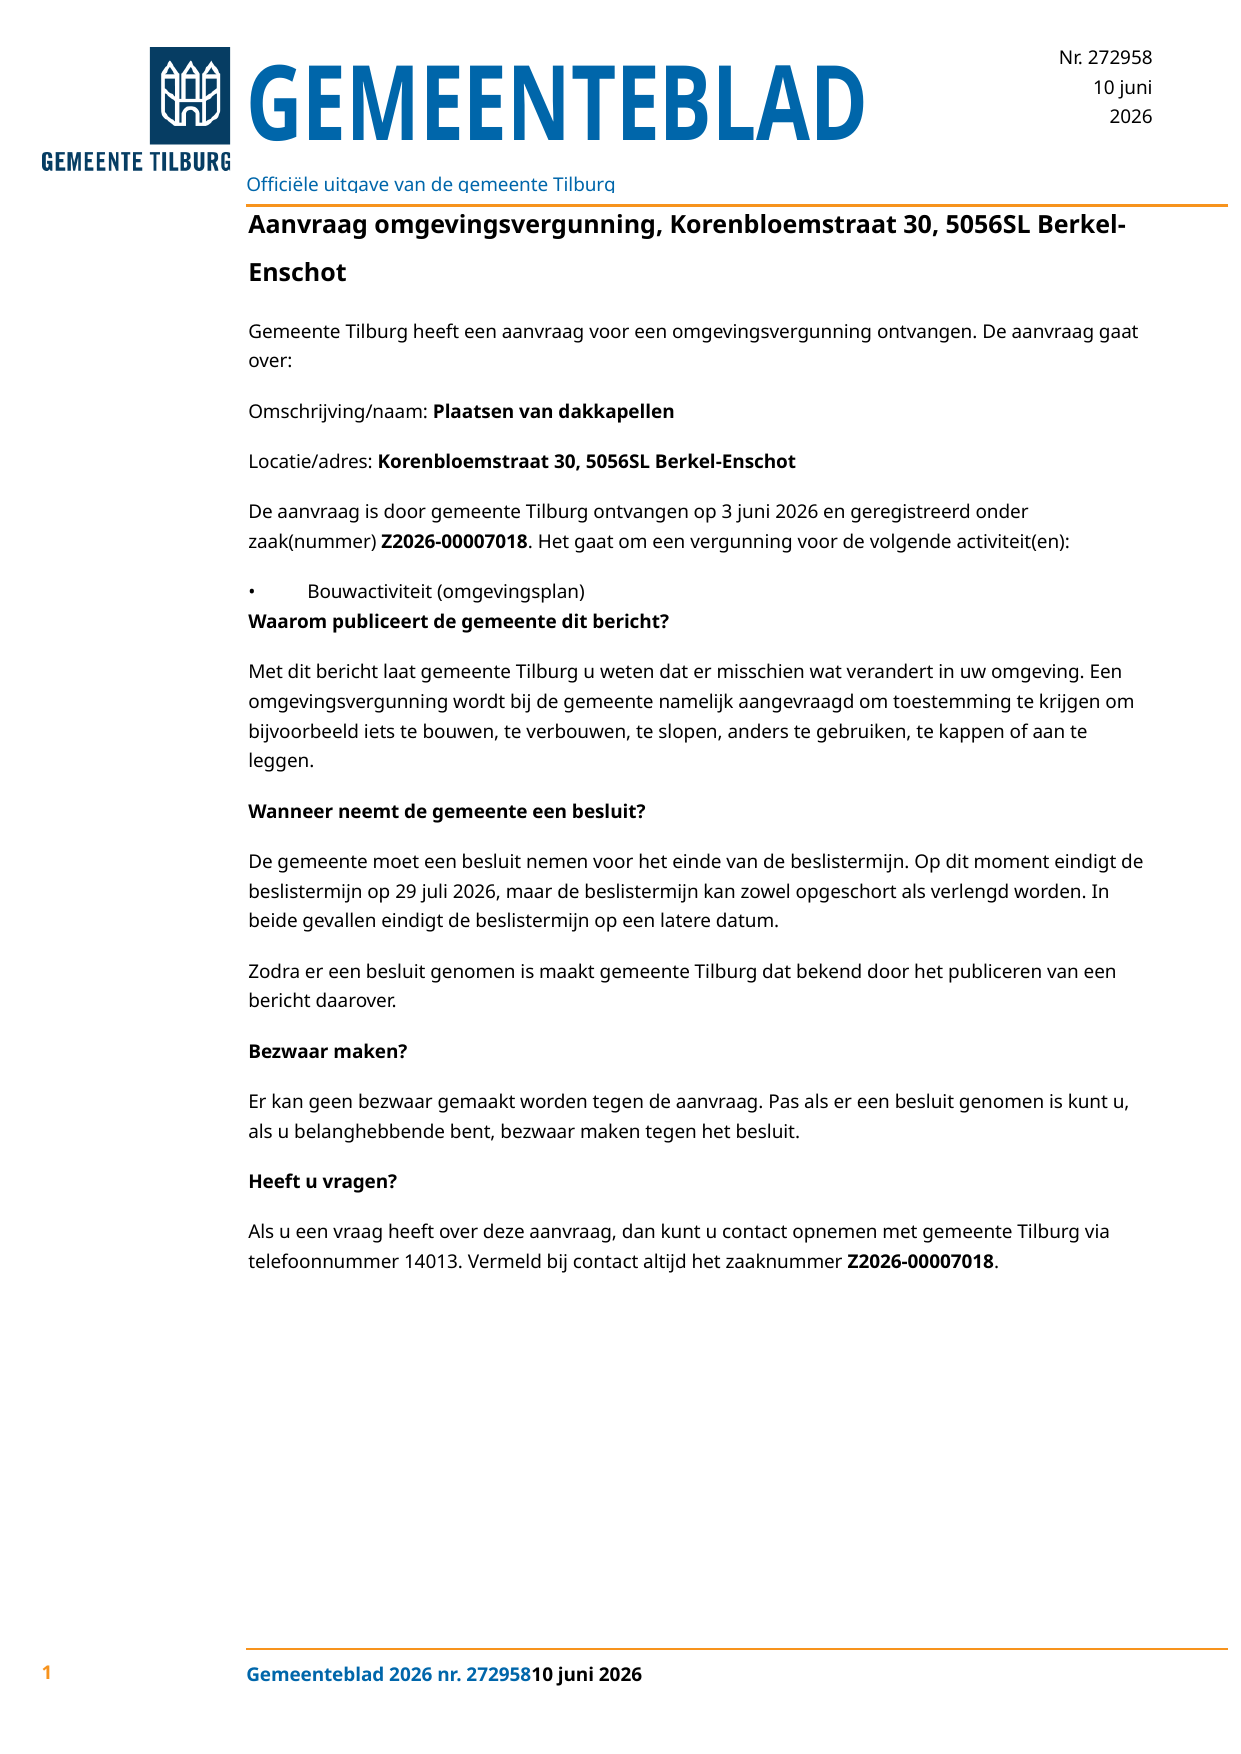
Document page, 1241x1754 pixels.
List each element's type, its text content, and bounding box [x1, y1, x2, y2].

text Bezwaar maken? [248, 1038, 1152, 1064]
text Locatie/adres: Korenbloemstraat 30, 5056SL Berkel-Enschot [248, 448, 1152, 474]
text Gemeente Tilburg heeft een aanvraag voor een omgevingsvergunning ontvangen. De aanvraag gaat over: [248, 318, 1152, 373]
list Bouwactiviteit (omgevingsplan) [248, 579, 1152, 604]
text Aanvraag omgevingsvergunning, Korenbloemstraat 30, 5056SL Berkel-Enschot [248, 207, 1152, 288]
text Als u een vraag heeft over deze aanvraag, dan kunt u contact opnemen met gemeente Tilburg via telefoonnummer 14013. Vermeld bij contact altijd het zaaknummer Z2026-00007018. [248, 1219, 1152, 1274]
text De aanvraag is door gemeente Tilburg ontvangen op 3 juni 2026 en geregistreerd onder zaak(nummer) Z2026-00007018. Het gaat om een vergunning voor de volgende activiteit(en): [248, 499, 1152, 554]
text Er kan geen bezwaar gemaakt worden tegen de aanvraag. Pas als er een besluit genomen is kunt u, als u belanghebbende bent, bezwaar maken tegen het besluit. [248, 1088, 1152, 1144]
text Waarom publiceert de gemeente dit bericht? [248, 608, 1152, 634]
text Zodra er een besluit genomen is maakt gemeente Tilburg dat bekend door het publiceren van een bericht daarover. [248, 958, 1152, 1013]
picture [41, 47, 231, 172]
text Met dit bericht laat gemeente Tilburg u weten dat er misschien wat verandert in uw omgeving. Een omgevingsvergunning wordt bij de gemeente namelijk aangevraagd om toestemming te krijgen om bijvoorbeeld iets te bouwen, te verbouwen, te slopen, anders te gebruiken, te kappen of aan te leggen. [248, 659, 1152, 773]
text Wanneer neemt de gemeente een besluit? [248, 798, 1152, 824]
text De gemeente moet een besluit nemen voor het einde van de beslistermijn. Op dit moment eindigt de beslistermijn op 29 juli 2026, maar de beslistermijn kan zowel opgeschort als verlengd worden. In beide gevallen eindigt de beslistermijn op een latere datum. [248, 848, 1152, 933]
text Heeft u vragen? [248, 1168, 1152, 1194]
text Omschrijving/naam: Plaatsen van dakkapellen [248, 398, 1152, 424]
